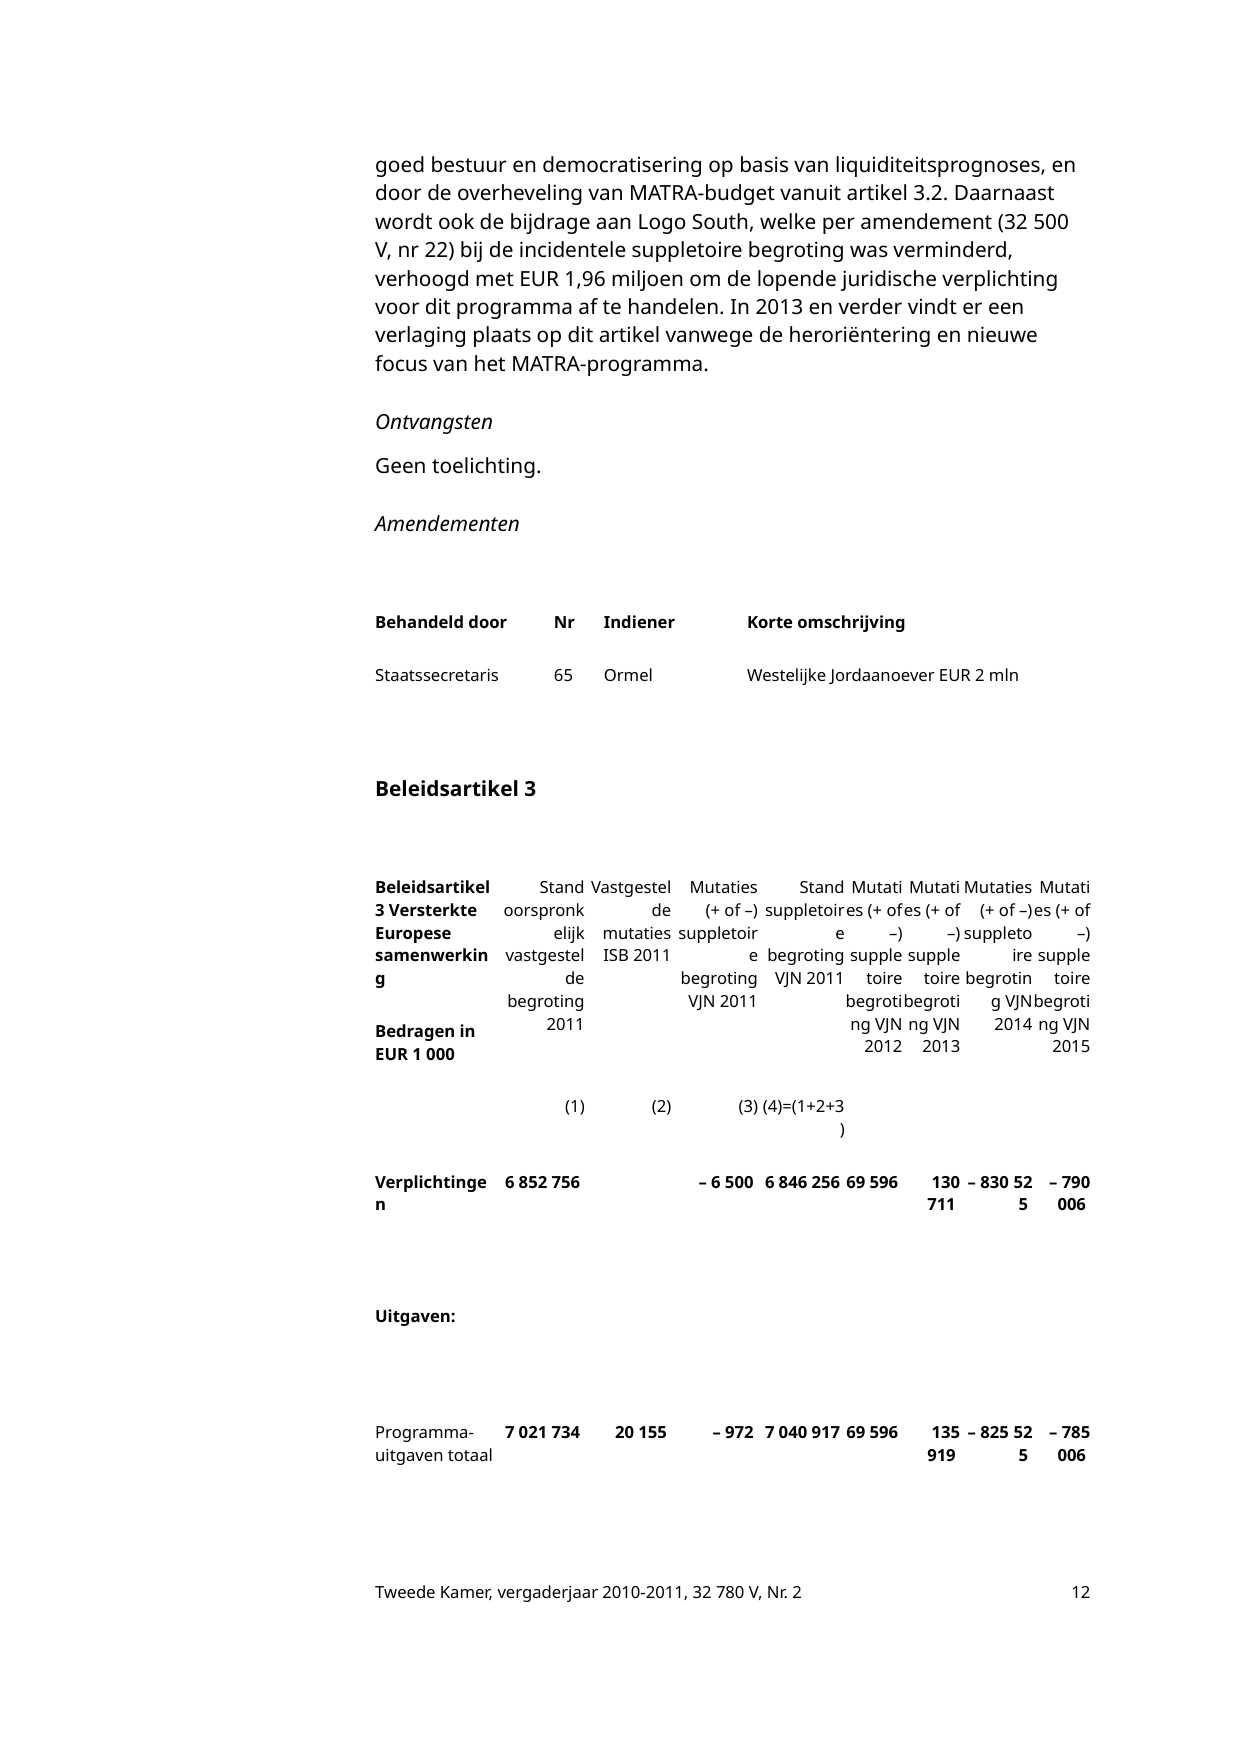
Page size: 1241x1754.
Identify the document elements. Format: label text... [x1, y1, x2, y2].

table_cell Verplichtingen [375, 1170, 498, 1246]
table_header Mutaties (+ of –) suppletoire begroting VJN 2014 [960, 876, 1032, 1095]
table_cell [1032, 1246, 1090, 1304]
table_header Mutaties (+ of –) suppletoire begroting VJN 2011 [671, 876, 758, 1095]
table_cell 7 040 917 [758, 1421, 844, 1496]
table_cell 69 596 [844, 1421, 902, 1496]
table_header Stand suppletoire begroting VJN 2011 [758, 876, 844, 1095]
table_cell [960, 1095, 1032, 1170]
table_cell – 790 006 [1032, 1170, 1090, 1246]
table_header Korte omschrijving [747, 611, 1090, 663]
table_cell – 785 006 [1032, 1421, 1090, 1496]
table_cell – 825 525 [960, 1421, 1032, 1496]
table_cell 20 155 [584, 1421, 671, 1496]
text Ontvangsten [375, 407, 1090, 436]
table_cell 130 711 [902, 1170, 960, 1246]
table_cell – 972 [671, 1421, 758, 1496]
table_header Mutaties (+ of –) suppletoire begroting VJN 2013 [902, 876, 960, 1095]
table_cell (4)=(1+2+3) [758, 1095, 844, 1170]
table_cell [671, 1363, 758, 1421]
table_cell [397, 1246, 498, 1304]
table_header Behandeld door [375, 611, 554, 663]
table_cell [584, 1246, 671, 1304]
table_cell [902, 1363, 960, 1421]
table_cell [758, 1246, 844, 1304]
table_header Mutaties (+ of –) suppletoire begroting VJN 2015 [1032, 876, 1090, 1095]
table_cell [902, 1304, 960, 1363]
text goed bestuur en democratisering op basis van liquiditeitsprognoses, en door de overheveling van MATRA-budget vanuit artikel 3.2. Daarnaast wordt ook de bijdrage aan Logo South, welke per amendement (32 500 V, nr 22) bij de incidentele suppletoire begroting was verminderd, verhoogd met EUR 1,96 miljoen om de lopende juridische verplichting voor dit programma af te handelen. In 2013 en verder vindt er een verlaging plaats op dit artikel vanwege de heroriëntering en nieuwe focus van het MATRA-programma. [375, 150, 1090, 377]
table_cell – 6 500 [671, 1170, 758, 1246]
table_cell [498, 1363, 584, 1421]
table_cell [844, 1363, 902, 1421]
table_cell [584, 1304, 671, 1363]
table_cell [375, 1363, 397, 1421]
table_cell Staatssecretaris [375, 664, 554, 716]
table_cell [1032, 1304, 1090, 1363]
table_cell [671, 1246, 758, 1304]
text Beleidsartikel 3 [375, 774, 1090, 803]
table_cell [758, 1304, 844, 1363]
table_cell [960, 1246, 1032, 1304]
table_cell 69 596 [844, 1170, 902, 1246]
table_cell 6 846 256 [758, 1170, 844, 1246]
table_cell [902, 1095, 960, 1170]
table_header Indiener [604, 611, 747, 663]
table_cell [498, 1304, 584, 1363]
table_cell Ormel [604, 664, 747, 716]
table_cell (3) [671, 1095, 758, 1170]
table_cell Uitgaven: [375, 1304, 498, 1363]
table_cell [397, 1095, 498, 1170]
table_cell [960, 1304, 1032, 1363]
table_header Nr [554, 611, 604, 663]
table_cell 65 [554, 664, 604, 716]
table_cell [584, 1363, 671, 1421]
table_cell Westelijke Jordaanoever EUR 2 mln [747, 664, 1090, 716]
table_cell [960, 1363, 1032, 1421]
text Amendementen [375, 509, 1090, 538]
table_cell (2) [584, 1095, 671, 1170]
table_header Mutaties (+ of –) suppletoire begroting VJN 2012 [844, 876, 902, 1095]
table_header Vastgestelde mutaties ISB 2011 [584, 876, 671, 1095]
table_cell Programma-uitgaven totaal [375, 1421, 498, 1496]
table_cell [758, 1363, 844, 1421]
table_cell [1032, 1095, 1090, 1170]
table_cell [375, 1246, 397, 1304]
table_cell [584, 1170, 671, 1246]
table_cell 6 852 756 [498, 1170, 584, 1246]
table_header Beleidsartikel 3 Versterkte Europese samenwerking Bedragen in EUR 1 000 [375, 876, 498, 1095]
table_cell – 830 525 [960, 1170, 1032, 1246]
table_cell [844, 1246, 902, 1304]
table_cell (1) [498, 1095, 584, 1170]
table_cell [397, 1363, 498, 1421]
table_cell [844, 1304, 902, 1363]
table_cell 7 021 734 [498, 1421, 584, 1496]
table_cell [498, 1246, 584, 1304]
table_header Stand oorspronkelijk vastgestelde begroting 2011 [498, 876, 584, 1095]
table_cell [671, 1304, 758, 1363]
table_cell [844, 1095, 902, 1170]
table_cell 135 919 [902, 1421, 960, 1496]
table_cell [1032, 1363, 1090, 1421]
table_cell [375, 1095, 397, 1170]
table_cell [902, 1246, 960, 1304]
text Geen toelichting. [375, 451, 1090, 479]
